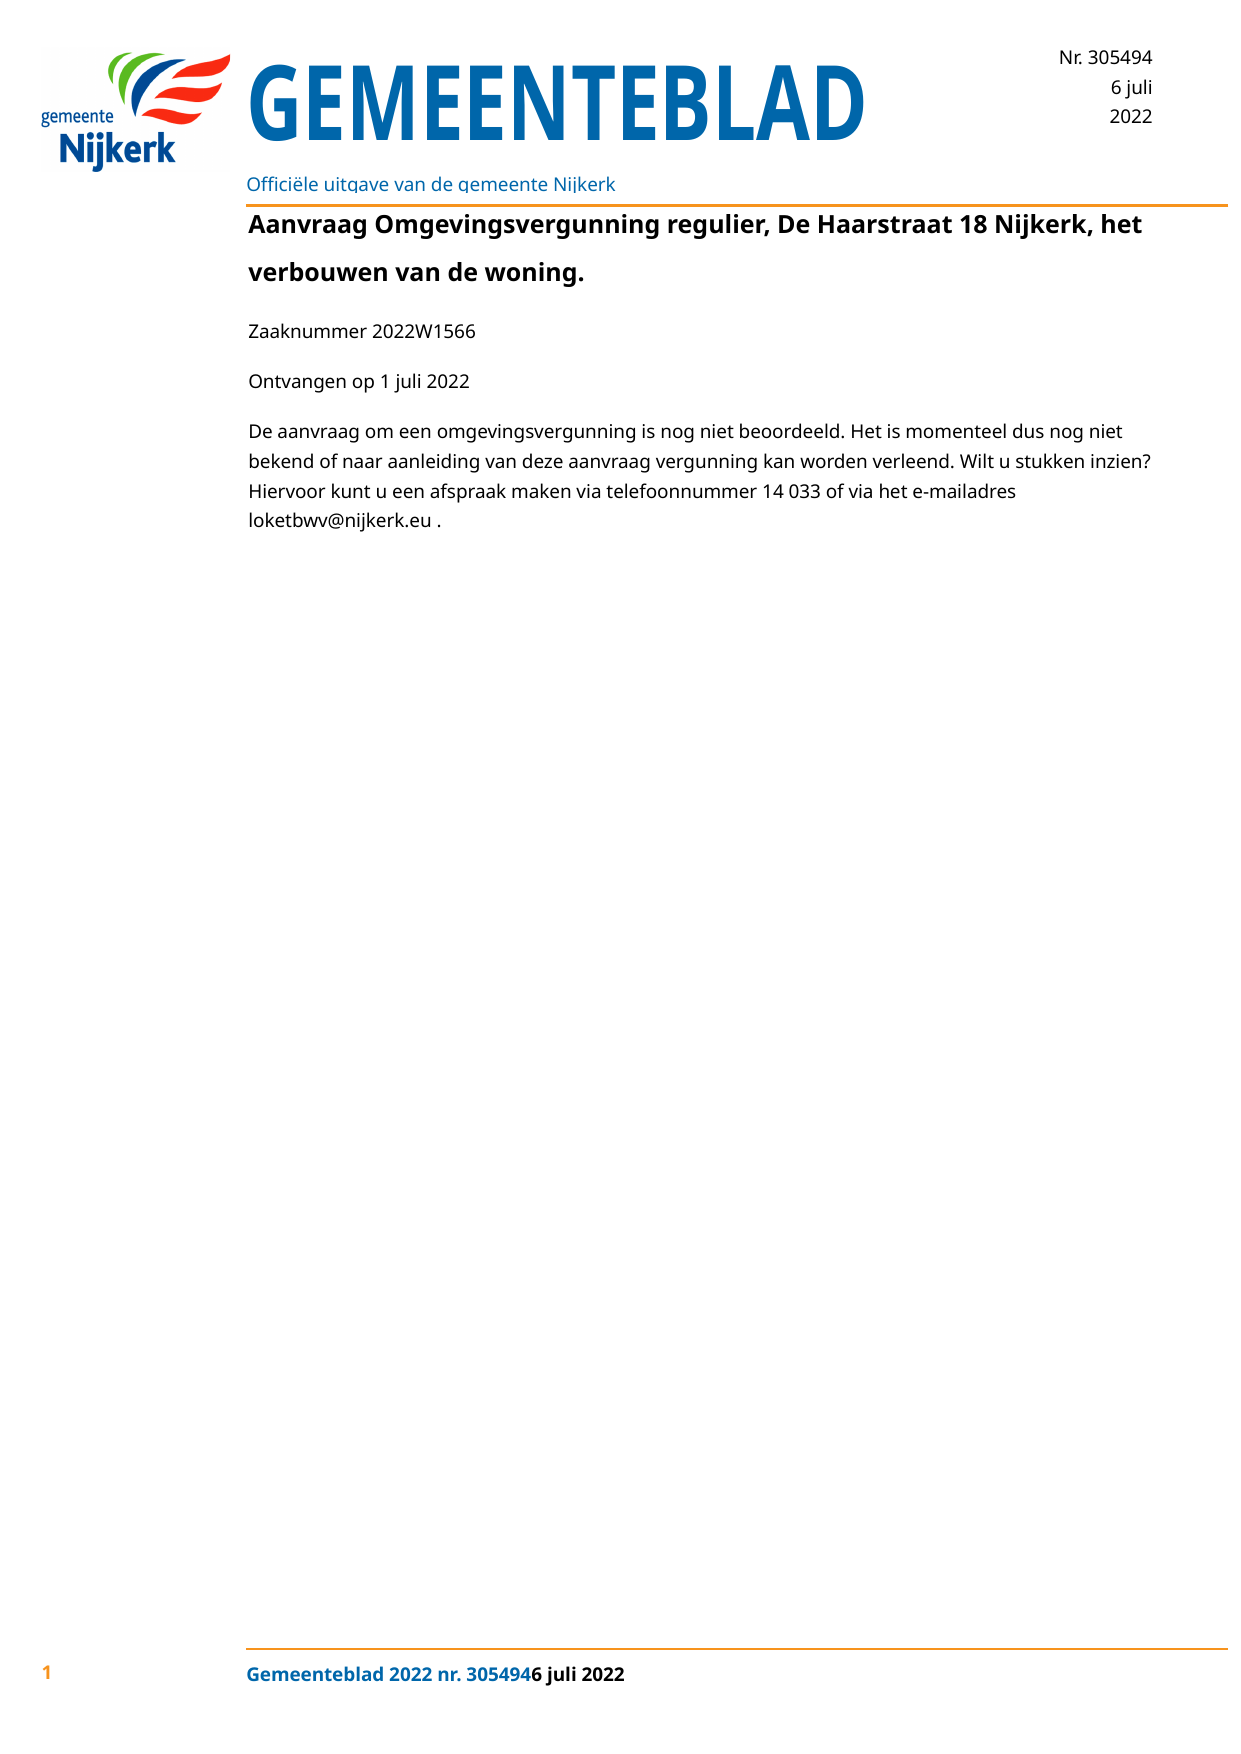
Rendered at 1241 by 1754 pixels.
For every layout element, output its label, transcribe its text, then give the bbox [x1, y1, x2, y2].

text Aanvraag Omgevingsvergunning regulier, De Haarstraat 18 Nijkerk, het verbouwen van de woning. [248, 207, 1152, 288]
text Zaaknummer 2022W1566 [248, 318, 1152, 344]
text De aanvraag om een omgevingsvergunning is nog niet beoordeeld. Het is momenteel dus nog niet bekend of naar aanleiding van deze aanvraag vergunning kan worden verleend. Wilt u stukken inzien? Hiervoor kunt u een afspraak maken via telefoonnummer 14 033 of via het e-mailadres loketbwv@nijkerk.eu . [248, 419, 1152, 533]
text Ontvangen op 1 juli 2022 [248, 368, 1152, 394]
picture [41, 47, 231, 172]
